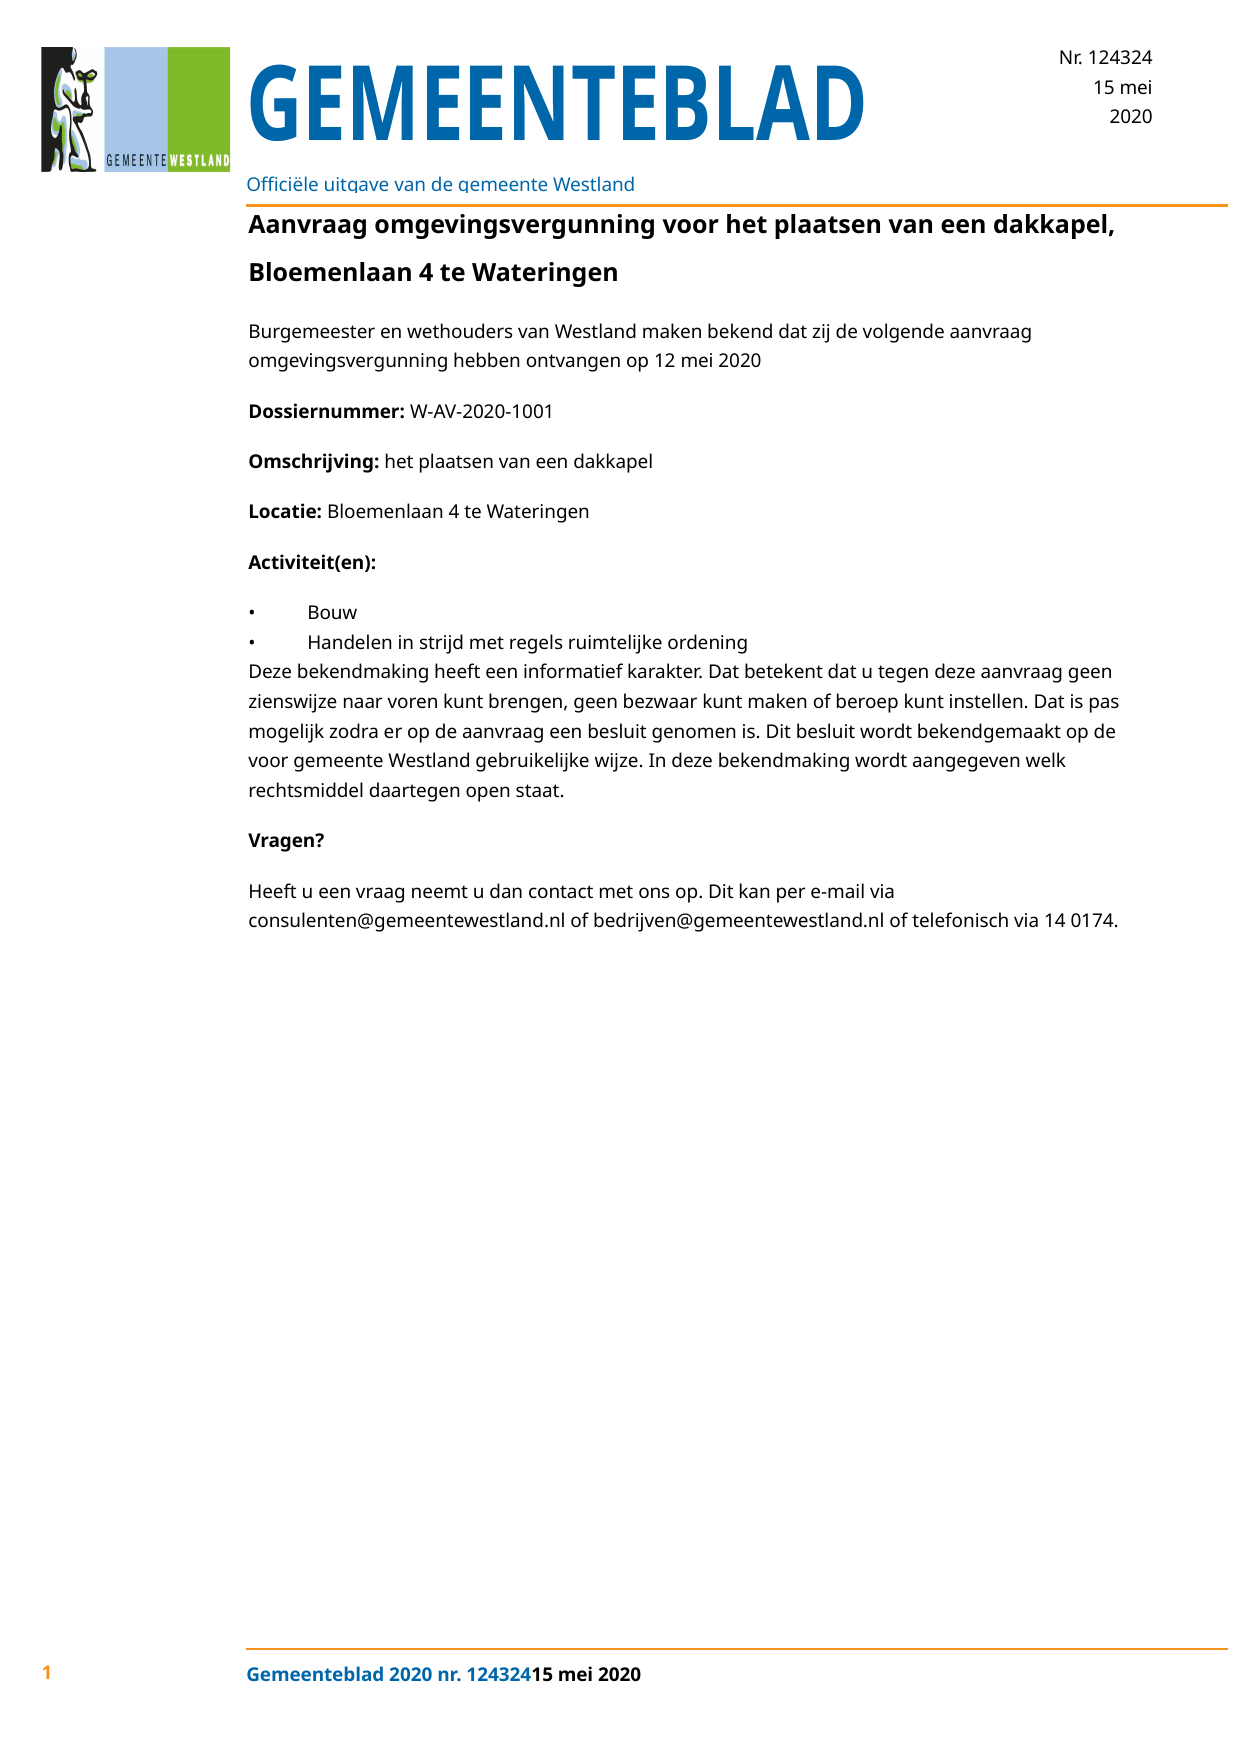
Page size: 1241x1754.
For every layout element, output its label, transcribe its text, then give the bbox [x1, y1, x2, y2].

list Bouw [248, 599, 1152, 625]
text Aanvraag omgevingsvergunning voor het plaatsen van een dakkapel, Bloemenlaan 4 te Wateringen [248, 207, 1152, 288]
text Omschrijving: het plaatsen van een dakkapel [248, 448, 1152, 474]
text Deze bekendmaking heeft een informatief karakter. Dat betekent dat u tegen deze aanvraag geen zienswijze naar voren kunt brengen, geen bezwaar kunt maken of beroep kunt instellen. Dat is pas mogelijk zodra er op de aanvraag een besluit genomen is. Dit besluit wordt bekendgemaakt op de voor gemeente Westland gebruikelijke wijze. In deze bekendmaking wordt aangegeven welk rechtsmiddel daartegen open staat. [248, 659, 1152, 803]
text Dossiernummer: W-AV-2020-1001 [248, 398, 1152, 424]
text Activiteit(en): [248, 549, 1152, 575]
list Handelen in strijd met regels ruimtelijke ordening [248, 629, 1152, 655]
text Vragen? [248, 827, 1152, 853]
picture [41, 47, 231, 172]
text Burgemeester en wethouders van Westland maken bekend dat zij de volgende aanvraag omgevingsvergunning hebben ontvangen op 12 mei 2020 [248, 318, 1152, 373]
text Locatie: Bloemenlaan 4 te Wateringen [248, 499, 1152, 524]
text Heeft u een vraag neemt u dan contact met ons op. Dit kan per e-mail via consulenten@gemeentewestland.nl of bedrijven@gemeentewestland.nl of telefonisch via 14 0174. [248, 878, 1152, 933]
